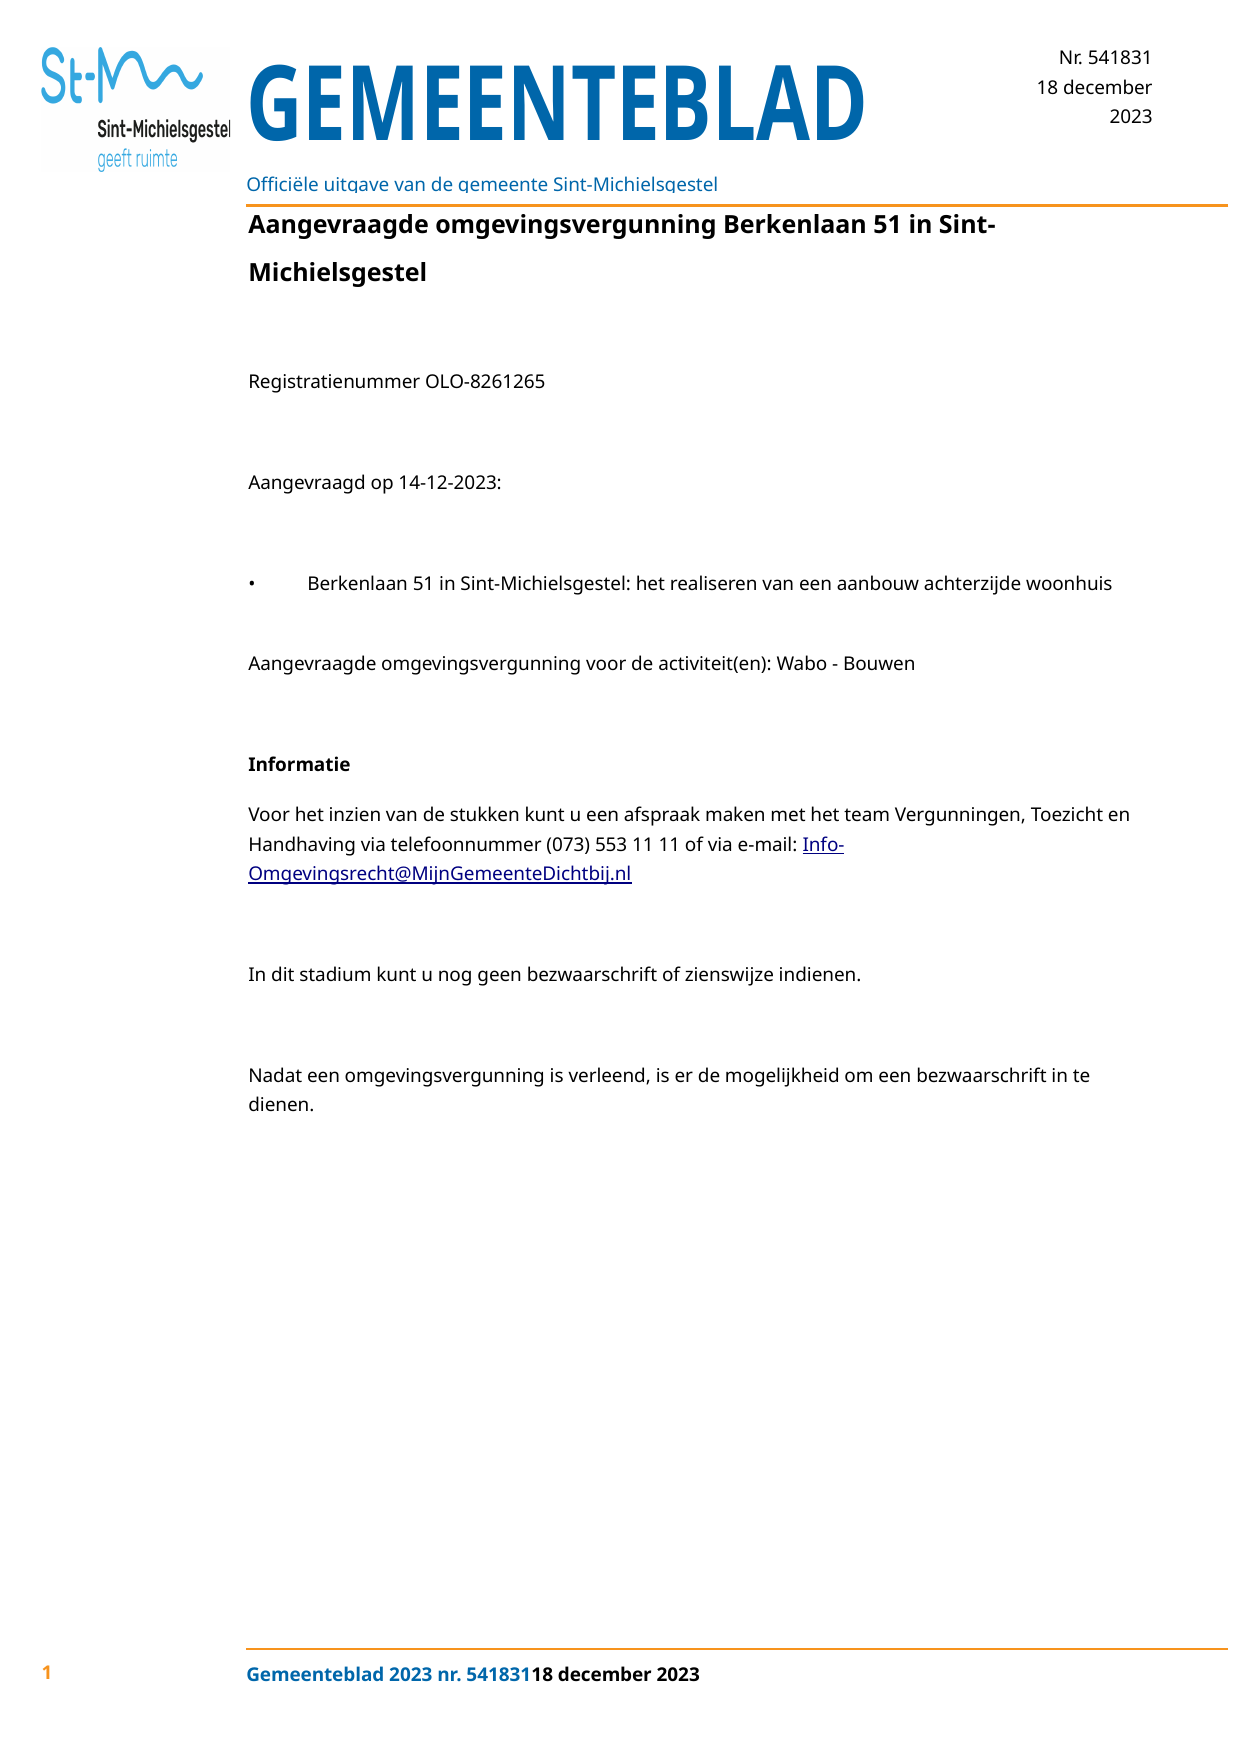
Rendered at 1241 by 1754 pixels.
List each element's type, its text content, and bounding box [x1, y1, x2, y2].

text Aangevraagde omgevingsvergunning Berkenlaan 51 in Sint-Michielsgestel [248, 207, 1152, 288]
text Informatie [248, 751, 1152, 777]
text Aangevraagde omgevingsvergunning voor de activiteit(en): Wabo - Bouwen [248, 650, 1152, 676]
picture [41, 47, 231, 172]
text Registratienummer OLO-8261265 [248, 368, 1152, 394]
text Nadat een omgevingsvergunning is verleend, is er de mogelijkheid om een bezwaarschrift in te dienen. [248, 1062, 1152, 1117]
text Voor het inzien van de stukken kunt u een afspraak maken met het team Vergunningen, Toezicht en Handhaving via telefoonnummer (073) 553 11 11 of via e-mail: Info-Omgevingsrecht@MijnGemeenteDichtbij.nl [248, 801, 1152, 886]
text In dit stadium kunt u nog geen bezwaarschrift of zienswijze indienen. [248, 961, 1152, 987]
text Aangevraagd op 14-12-2023: [248, 469, 1152, 495]
list Berkenlaan 51 in Sint-Michielsgestel: het realiseren van een aanbouw achterzijde woonhuis [248, 570, 1152, 596]
